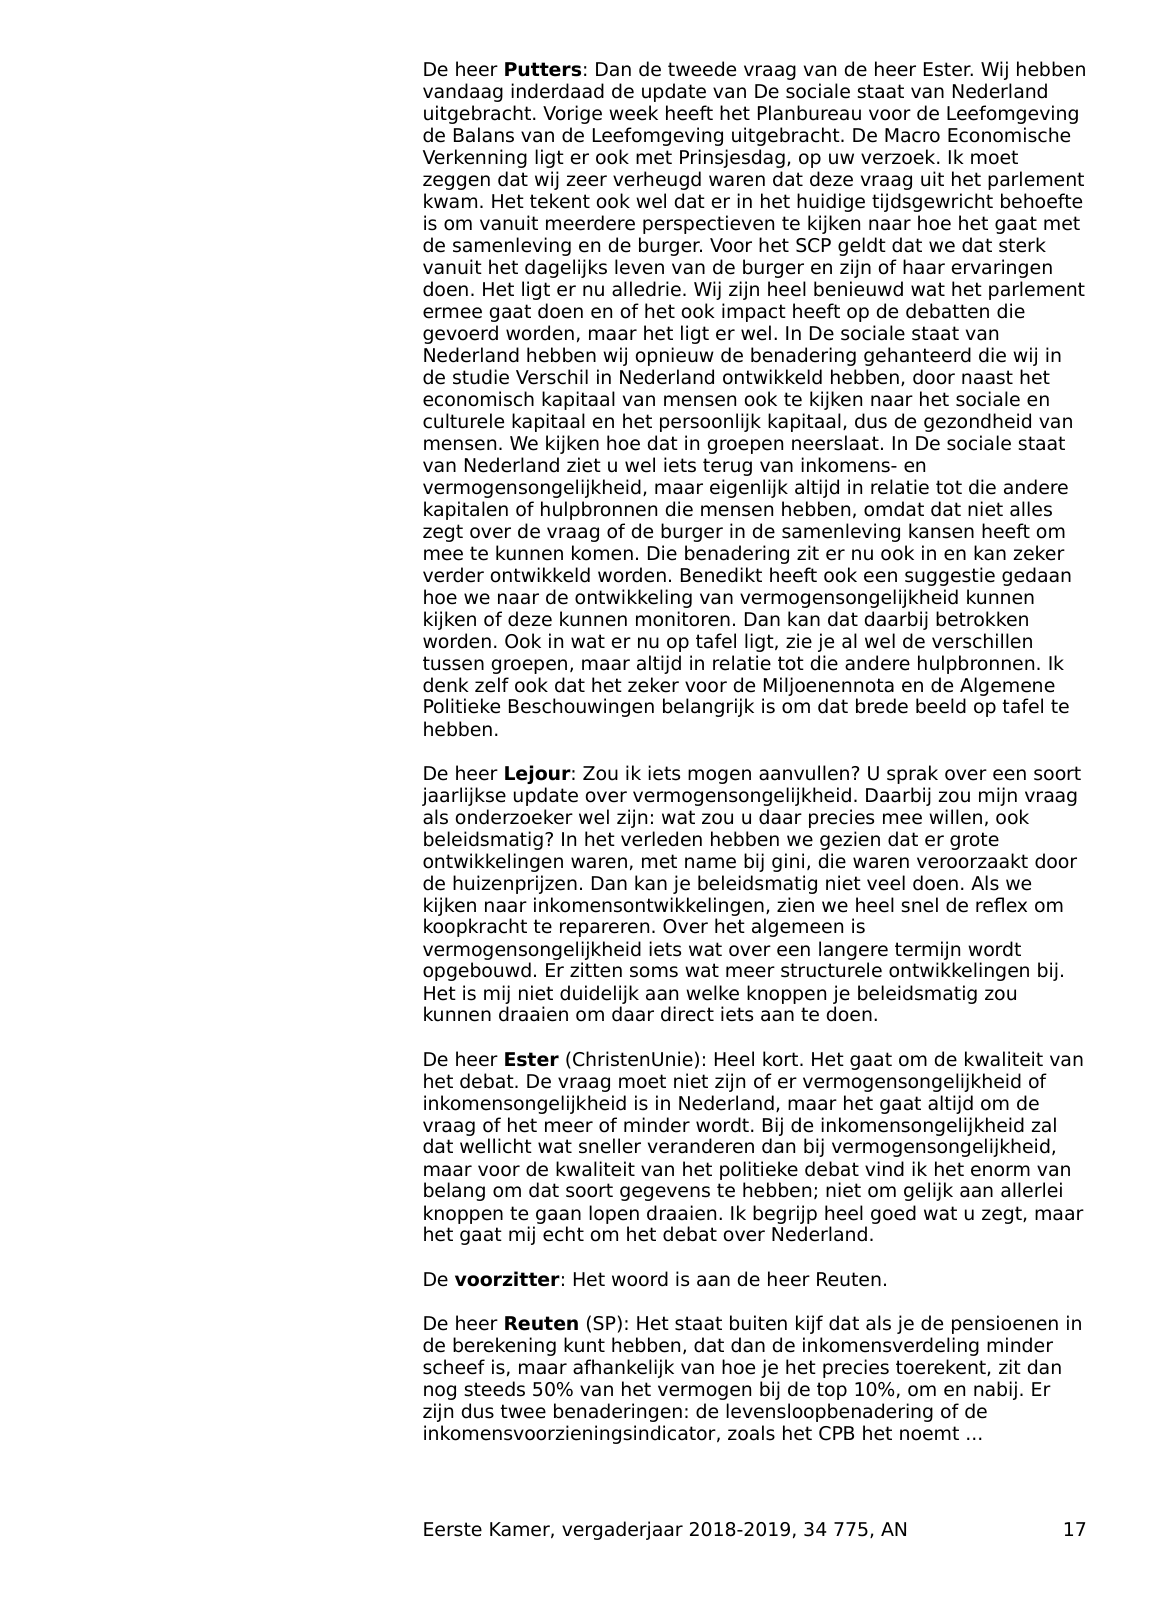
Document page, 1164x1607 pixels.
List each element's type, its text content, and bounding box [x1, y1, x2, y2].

text De heer Putters: Dan de tweede vraag van de heer Ester. Wij hebben vandaag inderdaad de update van De sociale staat van Nederland uitgebracht. Vorige week heeft het Planbureau voor de Leefomgeving de Balans van de Leefomgeving uitgebracht. De Macro Economische Verkenning ligt er ook met Prinsjesdag, op uw verzoek. Ik moet zeggen dat wij zeer verheugd waren dat deze vraag uit het parlement kwam. Het tekent ook wel dat er in het huidige tijdsgewricht behoefte is om vanuit meerdere perspectieven te kijken naar hoe het gaat met de samenleving en de burger. Voor het SCP geldt dat we dat sterk vanuit het dagelijks leven van de burger en zijn of haar ervaringen doen. Het ligt er nu alledrie. Wij zijn heel benieuwd wat het parlement ermee gaat doen en of het ook impact heeft op de debatten die gevoerd worden, maar het ligt er wel. In De sociale staat van Nederland hebben wij opnieuw de benadering gehanteerd die wij in de studie Verschil in Nederland ontwikkeld hebben, door naast het economisch kapitaal van mensen ook te kijken naar het sociale en culturele kapitaal en het persoonlijk kapitaal, dus de gezondheid van mensen. We kijken hoe dat in groepen neerslaat. In De sociale staat van Nederland ziet u wel iets terug van inkomens- en vermogensongelijkheid, maar eigenlijk altijd in relatie tot die andere kapitalen of hulpbronnen die mensen hebben, omdat dat niet alles zegt over de vraag of de burger in de samenleving kansen heeft om mee te kunnen komen. Die benadering zit er nu ook in en kan zeker verder ontwikkeld worden. Benedikt heeft ook een suggestie gedaan hoe we naar de ontwikkeling van vermogensongelijkheid kunnen kijken of deze kunnen monitoren. Dan kan dat daarbij betrokken worden. Ook in wat er nu op tafel ligt, zie je al wel de verschillen tussen groepen, maar altijd in relatie tot die andere hulpbronnen. Ik denk zelf ook dat het zeker voor de Miljoenennota en de Algemene Politieke Beschouwingen belangrijk is om dat brede beeld op tafel te hebben. [422, 59, 1087, 740]
text De heer Ester (ChristenUnie): Heel kort. Het gaat om de kwaliteit van het debat. De vraag moet niet zijn of er vermogensongelijkheid of inkomensongelijkheid is in Nederland, maar het gaat altijd om de vraag of het meer of minder wordt. Bij de inkomensongelijkheid zal dat wellicht wat sneller veranderen dan bij vermogensongelijkheid, maar voor de kwaliteit van het politieke debat vind ik het enorm van belang om dat soort gegevens te hebben; niet om gelijk aan allerlei knoppen te gaan lopen draaien. Ik begrijp heel goed wat u zegt, maar het gaat mij echt om het debat over Nederland. [422, 1048, 1087, 1246]
text De heer Lejour: Zou ik iets mogen aanvullen? U sprak over een soort jaarlijkse update over vermogensongelijkheid. Daarbij zou mijn vraag als onderzoeker wel zijn: wat zou u daar precies mee willen, ook beleidsmatig? In het verleden hebben we gezien dat er grote ontwikkelingen waren, met name bij gini, die waren veroorzaakt door de huizenprijzen. Dan kan je beleidsmatig niet veel doen. Als we kijken naar inkomensontwikkelingen, zien we heel snel de reflex om koopkracht te repareren. Over het algemeen is vermogensongelijkheid iets wat over een langere termijn wordt opgebouwd. Er zitten soms wat meer structurele ontwikkelingen bij. Het is mij niet duidelijk aan welke knoppen je beleidsmatig zou kunnen draaien om daar direct iets aan te doen. [422, 763, 1087, 1026]
text De heer Reuten (SP): Het staat buiten kijf dat als je de pensioenen in de berekening kunt hebben, dat dan de inkomensverdeling minder scheef is, maar afhankelijk van hoe je het precies toerekent, zit dan nog steeds 50% van het vermogen bij de top 10%, om en nabij. Er zijn dus twee benaderingen: de levensloopbenadering of de inkomensvoorzieningsindicator, zoals het CPB het noemt ... [422, 1313, 1087, 1444]
text De voorzitter: Het woord is aan de heer Reuten. [422, 1268, 1087, 1291]
